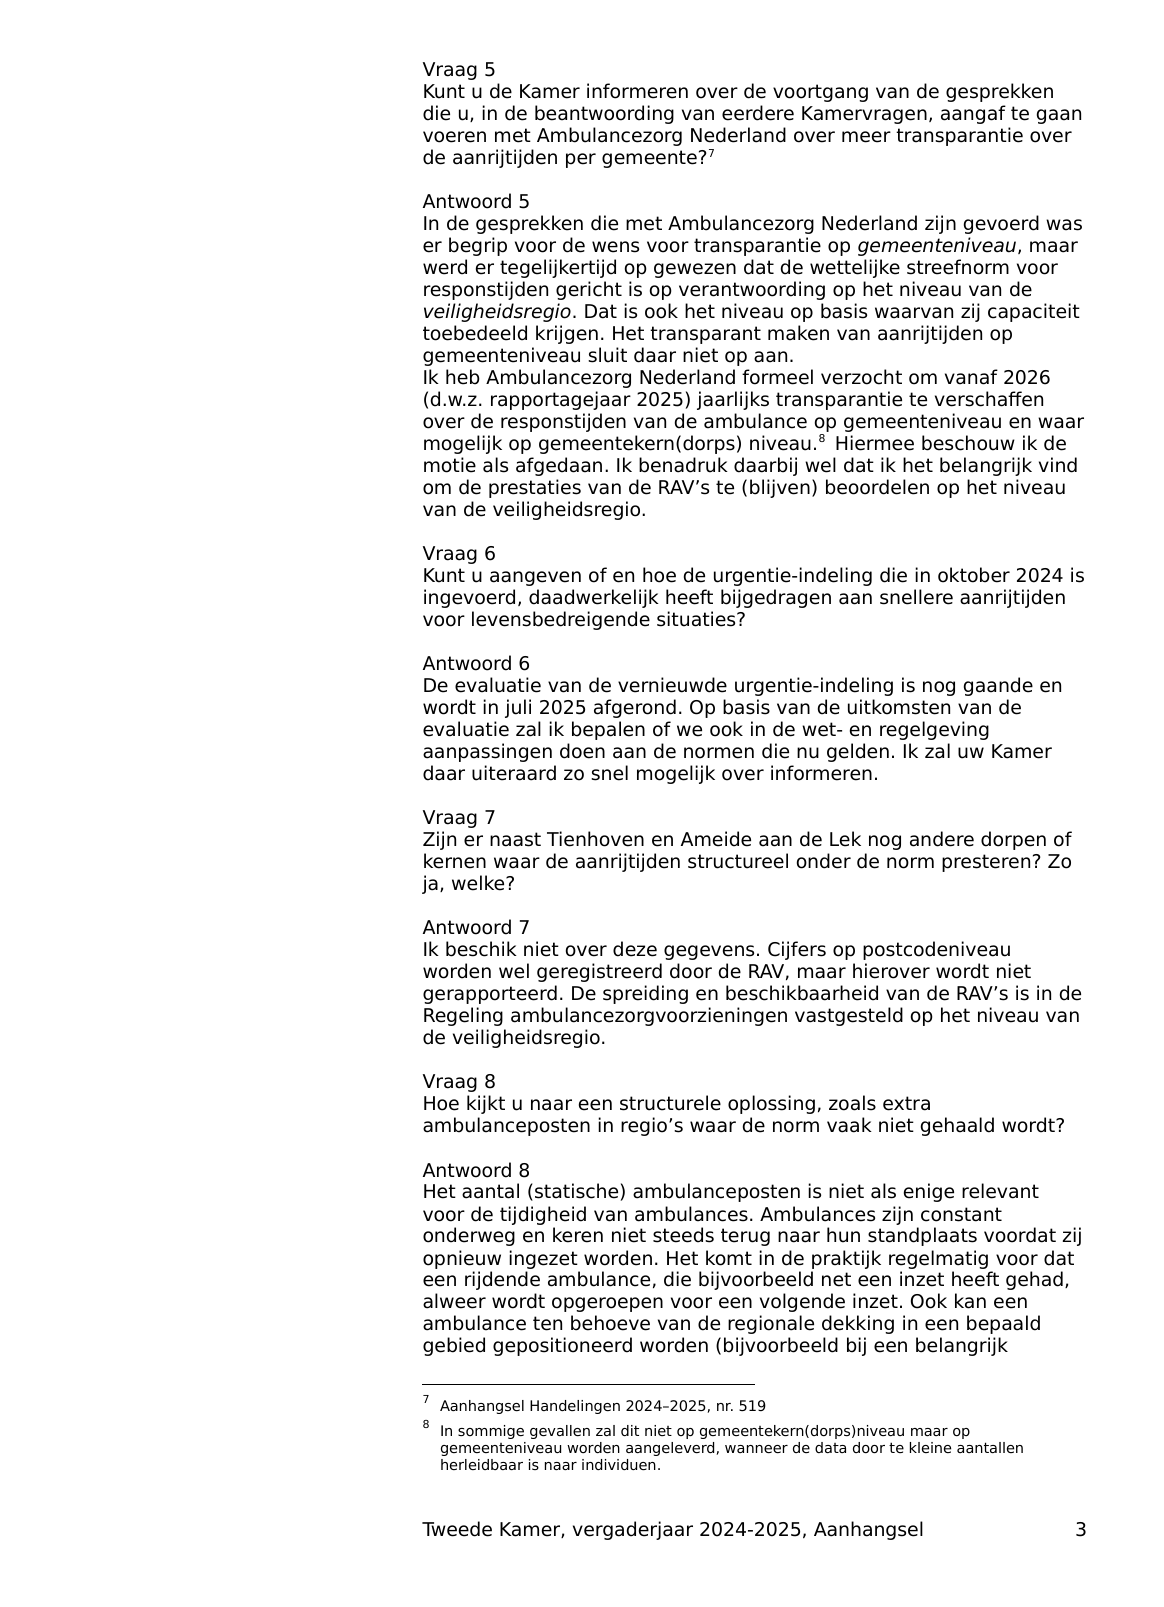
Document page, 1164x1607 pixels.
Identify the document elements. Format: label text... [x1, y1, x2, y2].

text Vraag 7 [422, 807, 1087, 829]
text Antwoord 8 [422, 1159, 1087, 1181]
text Antwoord 7 [422, 917, 1087, 939]
text Aanhangsel Handelingen 2024–2025, nr. 519 [422, 1393, 1087, 1416]
text Vraag 5 [422, 59, 1087, 81]
text In de gesprekken die met Ambulancezorg Nederland zijn gevoerd was er begrip voor de wens voor transparantie op gemeenteniveau, maar werd er tegelijkertijd op gewezen dat de wettelijke streefnorm voor responstijden gericht is op verantwoording op het niveau van de veiligheidsregio. Dat is ook het niveau op basis waarvan zij capaciteit toebedeeld krijgen. Het transparant maken van aanrijtijden op gemeenteniveau sluit daar niet op aan. [422, 213, 1087, 367]
text Antwoord 6 [422, 653, 1087, 675]
text Ik beschik niet over deze gegevens. Cijfers op postcodeniveau worden wel geregistreerd door de RAV, maar hierover wordt niet gerapporteerd. De spreiding en beschikbaarheid van de RAV’s is in de Regeling ambulancezorgvoorzieningen vastgesteld op het niveau van de veiligheidsregio. [422, 939, 1087, 1049]
text Hoe kijkt u naar een structurele oplossing, zoals extra ambulanceposten in regio’s waar de norm vaak niet gehaald wordt? [422, 1093, 1087, 1137]
text Kunt u aangeven of en hoe de urgentie-indeling die in oktober 2024 is ingevoerd, daadwerkelijk heeft bijgedragen aan snellere aanrijtijden voor levensbedreigende situaties? [422, 565, 1087, 631]
text Kunt u de Kamer informeren over de voortgang van de gesprekken die u, in de beantwoording van eerdere Kamervragen, aangaf te gaan voeren met Ambulancezorg Nederland over meer transparantie over de aanrijtijden per gemeente? [422, 81, 1087, 169]
text De evaluatie van de vernieuwde urgentie-indeling is nog gaande en wordt in juli 2025 afgerond. Op basis van de uitkomsten van de evaluatie zal ik bepalen of we ook in de wet- en regelgeving aanpassingen doen aan de normen die nu gelden. Ik zal uw Kamer daar uiteraard zo snel mogelijk over informeren. [422, 675, 1087, 785]
text Vraag 6 [422, 543, 1087, 565]
text Het aantal (statische) ambulanceposten is niet als enige relevant voor de tijdigheid van ambulances. Ambulances zijn constant onderweg en keren niet steeds terug naar hun standplaats voordat zij opnieuw ingezet worden. Het komt in de praktijk regelmatig voor dat een rijdende ambulance, die bijvoorbeeld net een inzet heeft gehad, alweer wordt opgeroepen voor een volgende inzet. Ook kan een ambulance ten behoeve van de regionale dekking in een bepaald gebied gepositioneerd worden (bijvoorbeeld bij een belangrijk [422, 1181, 1087, 1357]
text In sommige gevallen zal dit niet op gemeentekern(dorps)niveau maar op gemeenteniveau worden aangeleverd, wanneer de data door te kleine aantallen herleidbaar is naar individuen. [422, 1418, 1087, 1474]
text Vraag 8 [422, 1071, 1087, 1093]
text Antwoord 5 [422, 191, 1087, 213]
text Zijn er naast Tienhoven en Ameide aan de Lek nog andere dorpen of kernen waar de aanrijtijden structureel onder de norm presteren? Zo ja, welke? [422, 829, 1087, 895]
text Ik heb Ambulancezorg Nederland formeel verzocht om vanaf 2026 (d.w.z. rapportagejaar 2025) jaarlijks transparantie te verschaffen over de responstijden van de ambulance op gemeenteniveau en waar mogelijk op gemeentekern(dorps) niveau. Hiermee beschouw ik de motie als afgedaan. Ik benadruk daarbij wel dat ik het belangrijk vind om de prestaties van de RAV’s te (blijven) beoordelen op het niveau van de veiligheidsregio. [422, 367, 1087, 521]
